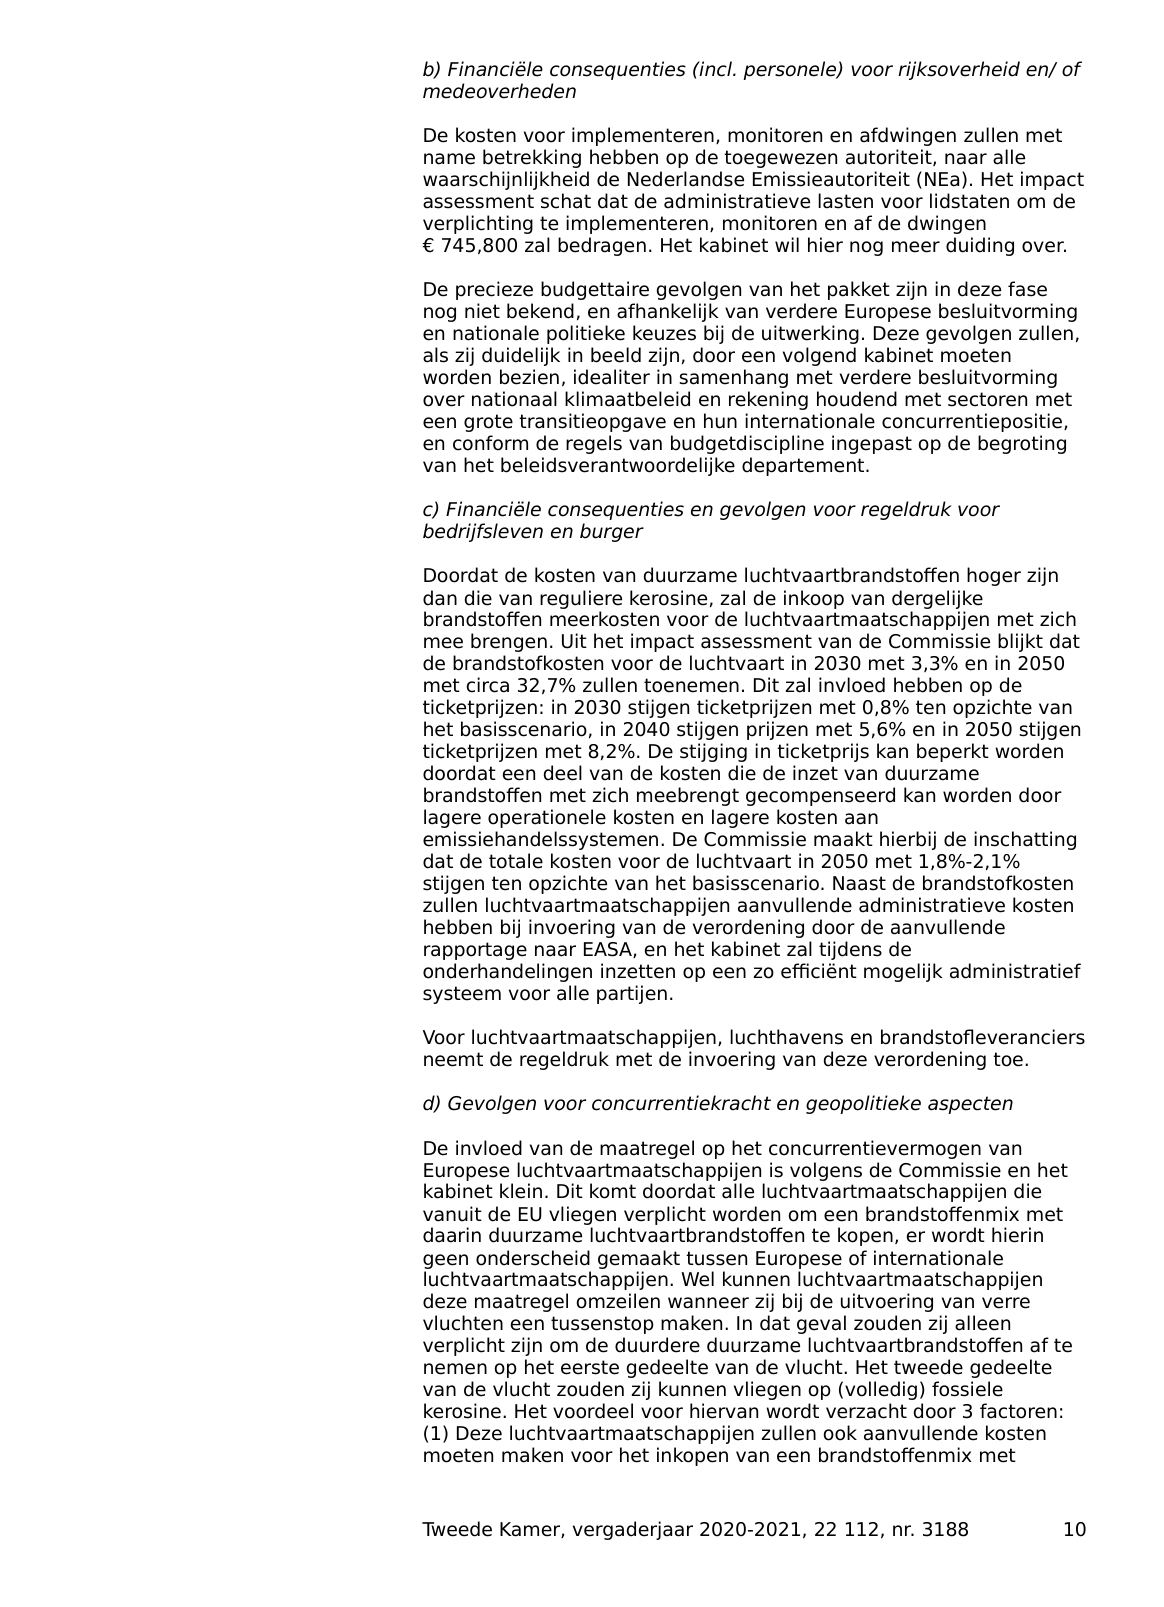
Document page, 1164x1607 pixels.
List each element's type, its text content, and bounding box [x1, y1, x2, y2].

text Voor luchtvaartmaatschappijen, luchthavens en brandstofleveranciers neemt de regeldruk met de invoering van deze verordening toe. [422, 1027, 1087, 1071]
text De invloed van de maatregel op het concurrentievermogen van Europese luchtvaartmaatschappijen is volgens de Commissie en het kabinet klein. Dit komt doordat alle luchtvaartmaatschappijen die vanuit de EU vliegen verplicht worden om een brandstoffenmix met daarin duurzame luchtvaartbrandstoffen te kopen, er wordt hierin geen onderscheid gemaakt tussen Europese of internationale luchtvaartmaatschappijen. Wel kunnen luchtvaartmaatschappijen deze maatregel omzeilen wanneer zij bij de uitvoering van verre vluchten een tussenstop maken. In dat geval zouden zij alleen verplicht zijn om de duurdere duurzame luchtvaartbrandstoffen af te nemen op het eerste gedeelte van de vlucht. Het tweede gedeelte van de vlucht zouden zij kunnen vliegen op (volledig) fossiele kerosine. Het voordeel voor hiervan wordt verzacht door 3 factoren: (1) Deze luchtvaartmaatschappijen zullen ook aanvullende kosten moeten maken voor het inkopen van een brandstoffenmix met [422, 1137, 1087, 1467]
subtitle b) Financiële consequenties (incl. personele) voor rijksoverheid en/ of medeoverheden [422, 59, 1087, 103]
text De kosten voor implementeren, monitoren en afdwingen zullen met name betrekking hebben op de toegewezen autoriteit, naar alle waarschijnlijkheid de Nederlandse Emissieautoriteit (NEa). Het impact assessment schat dat de administratieve lasten voor lidstaten om de verplichting te implementeren, monitoren en af de dwingen € 745,800 zal bedragen. Het kabinet wil hier nog meer duiding over. [422, 125, 1087, 257]
subtitle c) Financiële consequenties en gevolgen voor regeldruk voor bedrijfsleven en burger [422, 499, 1087, 543]
text Doordat de kosten van duurzame luchtvaartbrandstoffen hoger zijn dan die van reguliere kerosine, zal de inkoop van dergelijke brandstoffen meerkosten voor de luchtvaartmaatschappijen met zich mee brengen. Uit het impact assessment van de Commissie blijkt dat de brandstofkosten voor de luchtvaart in 2030 met 3,3% en in 2050 met circa 32,7% zullen toenemen. Dit zal invloed hebben op de ticketprijzen: in 2030 stijgen ticketprijzen met 0,8% ten opzichte van het basisscenario, in 2040 stijgen prijzen met 5,6% en in 2050 stijgen ticketprijzen met 8,2%. De stijging in ticketprijs kan beperkt worden doordat een deel van de kosten die de inzet van duurzame brandstoffen met zich meebrengt gecompenseerd kan worden door lagere operationele kosten en lagere kosten aan emissiehandelssystemen. De Commissie maakt hierbij de inschatting dat de totale kosten voor de luchtvaart in 2050 met 1,8%-2,1% stijgen ten opzichte van het basisscenario. Naast de brandstofkosten zullen luchtvaartmaatschappijen aanvullende administratieve kosten hebben bij invoering van de verordening door de aanvullende rapportage naar EASA, en het kabinet zal tijdens de onderhandelingen inzetten op een zo efficiënt mogelijk administratief systeem voor alle partijen. [422, 565, 1087, 1005]
text De precieze budgettaire gevolgen van het pakket zijn in deze fase nog niet bekend, en afhankelijk van verdere Europese besluitvorming en nationale politieke keuzes bij de uitwerking. Deze gevolgen zullen, als zij duidelijk in beeld zijn, door een volgend kabinet moeten worden bezien, idealiter in samenhang met verdere besluitvorming over nationaal klimaatbeleid en rekening houdend met sectoren met een grote transitieopgave en hun internationale concurrentiepositie, en conform de regels van budgetdiscipline ingepast op de begroting van het beleidsverantwoordelijke departement. [422, 279, 1087, 477]
subtitle d) Gevolgen voor concurrentiekracht en geopolitieke aspecten [422, 1093, 1087, 1115]
